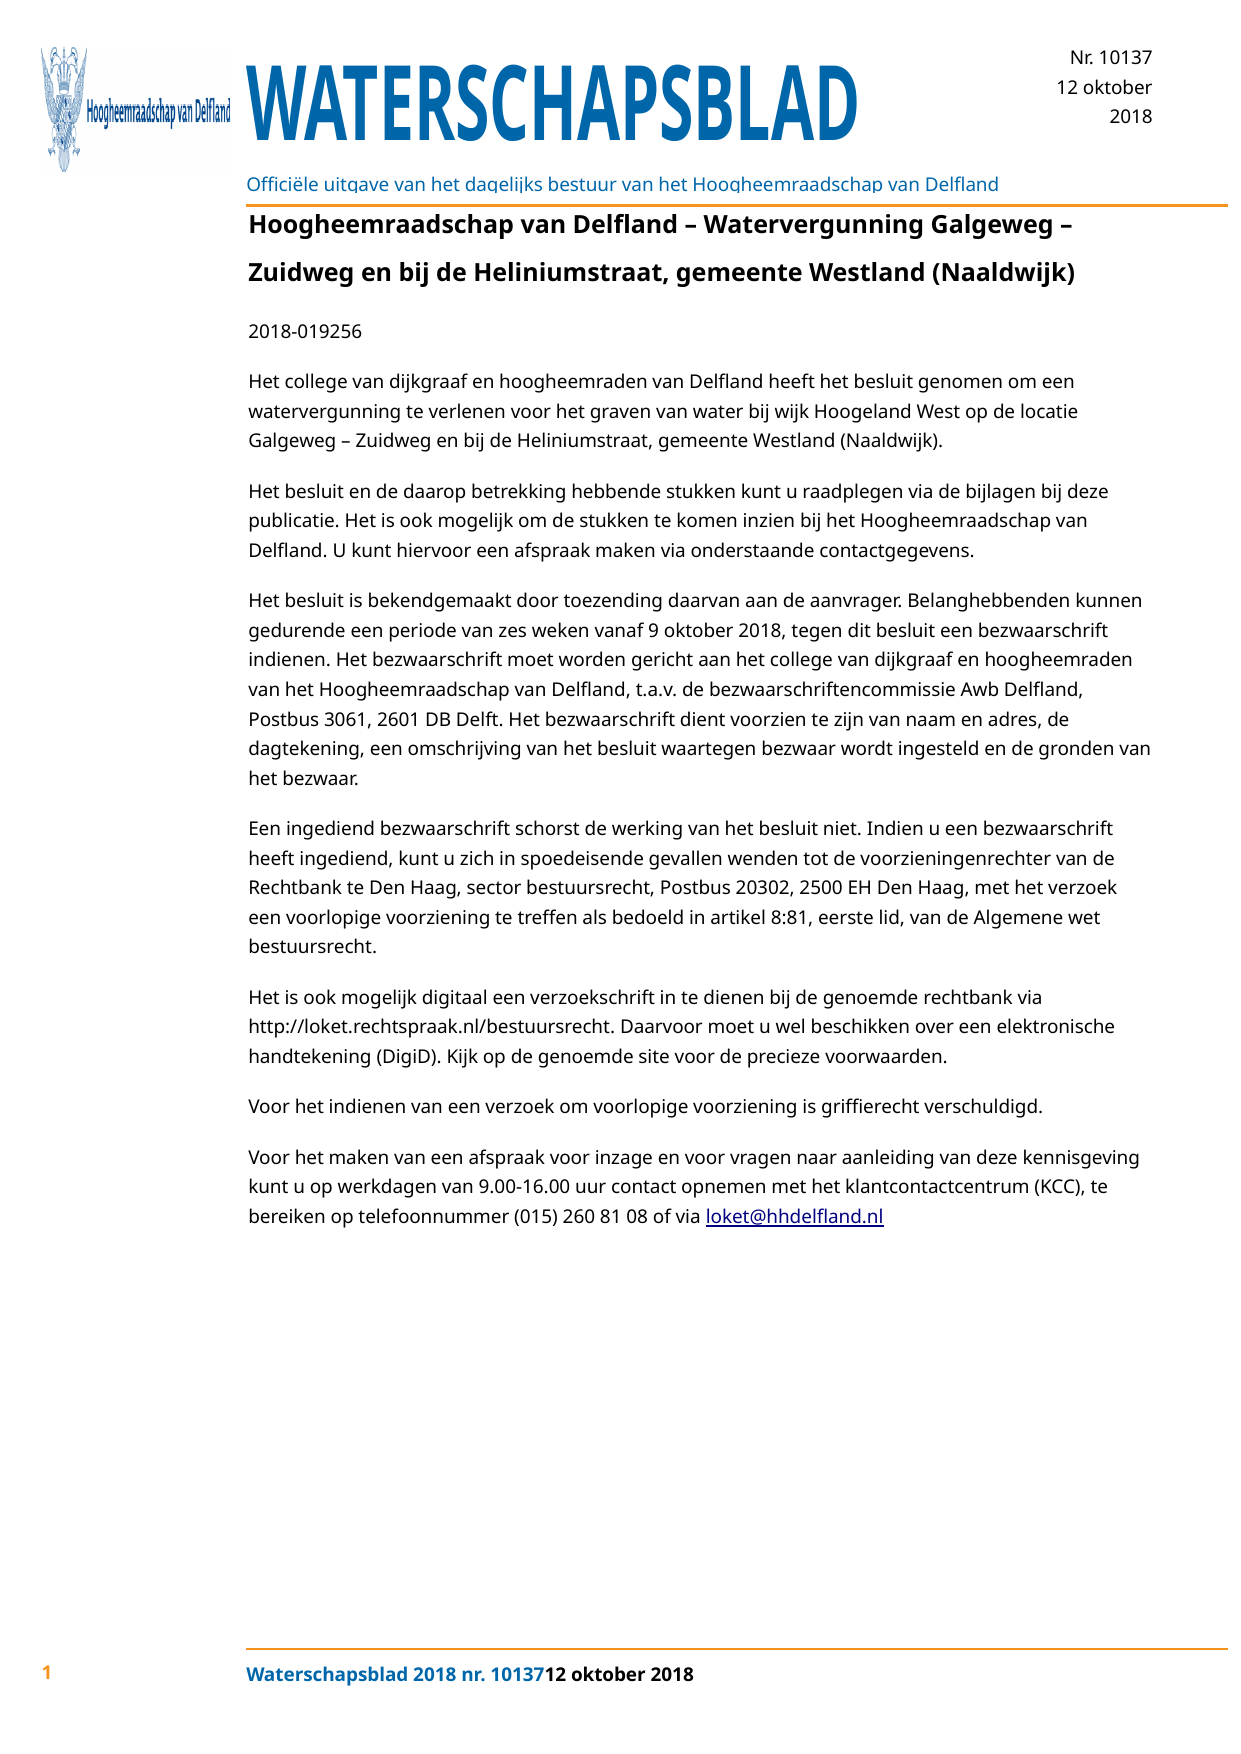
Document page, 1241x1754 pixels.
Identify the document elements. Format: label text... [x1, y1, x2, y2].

text Voor het maken van een afspraak voor inzage en voor vragen naar aanleiding van deze kennisgeving kunt u op werkdagen van 9.00-16.00 uur contact opnemen met het klantcontactcentrum (KCC), te bereiken op telefoonnummer (015) 260 81 08 of via loket@hhdelfland.nl [248, 1144, 1152, 1229]
text Het college van dijkgraaf en hoogheemraden van Delfland heeft het besluit genomen om een watervergunning te verlenen voor het graven van water bij wijk Hoogeland West op de locatie Galgeweg – Zuidweg en bij de Heliniumstraat, gemeente Westland (Naaldwijk). [248, 368, 1152, 453]
text Een ingediend bezwaarschrift schorst de werking van het besluit niet. Indien u een bezwaarschrift heeft ingediend, kunt u zich in spoedeisende gevallen wenden tot de voorzieningenrechter van de Rechtbank te Den Haag, sector bestuursrecht, Postbus 20302, 2500 EH Den Haag, met het verzoek een voorlopige voorziening te treffen als bedoeld in artikel 8:81, eerste lid, van de Algemene wet bestuursrecht. [248, 815, 1152, 959]
text Het besluit en de daarop betrekking hebbende stukken kunt u raadplegen via de bijlagen bij deze publicatie. Het is ook mogelijk om de stukken te komen inzien bij het Hoogheemraadschap van Delfland. U kunt hiervoor een afspraak maken via onderstaande contactgegevens. [248, 478, 1152, 563]
picture [41, 47, 231, 172]
text 2018-019256 [248, 318, 1152, 344]
text Het is ook mogelijk digitaal een verzoekschrift in te dienen bij de genoemde rechtbank via http://loket.rechtspraak.nl/bestuursrecht. Daarvoor moet u wel beschikken over een elektronische handtekening (DigiD). Kijk op de genoemde site voor de precieze voorwaarden. [248, 984, 1152, 1069]
text Voor het indienen van een verzoek om voorlopige voorziening is griffierecht verschuldigd. [248, 1094, 1152, 1119]
text Het besluit is bekendgemaakt door toezending daarvan aan de aanvrager. Belanghebbenden kunnen gedurende een periode van zes weken vanaf 9 oktober 2018, tegen dit besluit een bezwaarschrift indienen. Het bezwaarschrift moet worden gericht aan het college van dijkgraaf en hoogheemraden van het Hoogheemraadschap van Delfland, t.a.v. de bezwaarschriftencommissie Awb Delfland, Postbus 3061, 2601 DB Delft. Het bezwaarschrift dient voorzien te zijn van naam en adres, de dagtekening, een omschrijving van het besluit waartegen bezwaar wordt ingesteld en de gronden van het bezwaar. [248, 587, 1152, 791]
text Hoogheemraadschap van Delfland – Watervergunning Galgeweg – Zuidweg en bij de Heliniumstraat, gemeente Westland (Naaldwijk) [248, 207, 1152, 288]
